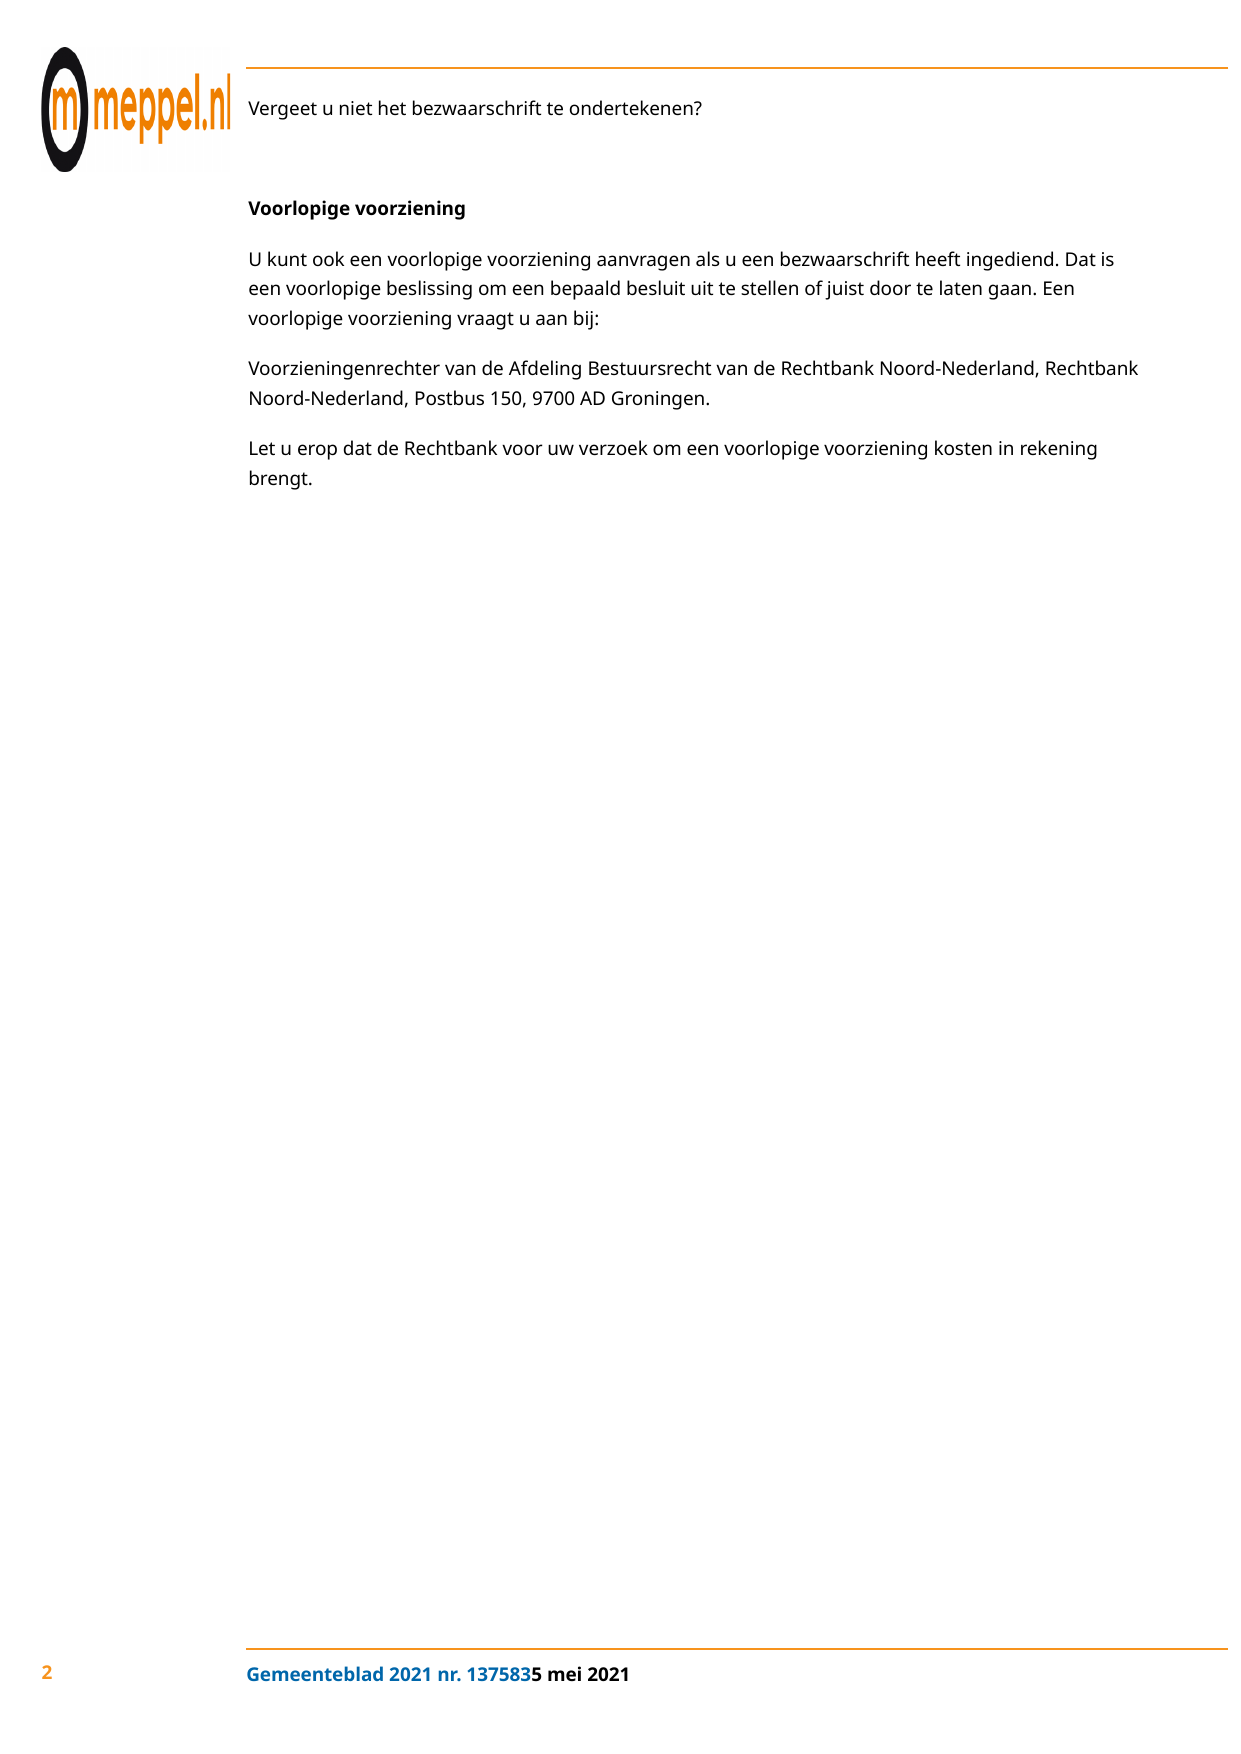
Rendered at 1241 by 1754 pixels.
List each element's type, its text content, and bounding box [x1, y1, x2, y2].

text Let u erop dat de Rechtbank voor uw verzoek om een voorlopige voorziening kosten in rekening brengt. [248, 436, 1152, 491]
text Voorzieningenrechter van de Afdeling Bestuursrecht van de Rechtbank Noord-Nederland, Rechtbank Noord-Nederland, Postbus 150, 9700 AD Groningen. [248, 356, 1152, 411]
text U kunt ook een voorlopige voorziening aanvragen als u een bezwaarschrift heeft ingediend. Dat is een voorlopige beslissing om een bepaald besluit uit te stellen of juist door te laten gaan. Een voorlopige voorziening vraagt u aan bij: [248, 246, 1152, 331]
text Voorlopige voorziening [248, 196, 1152, 221]
text Vergeet u niet het bezwaarschrift te ondertekenen? [248, 95, 1152, 121]
picture [41, 47, 231, 172]
